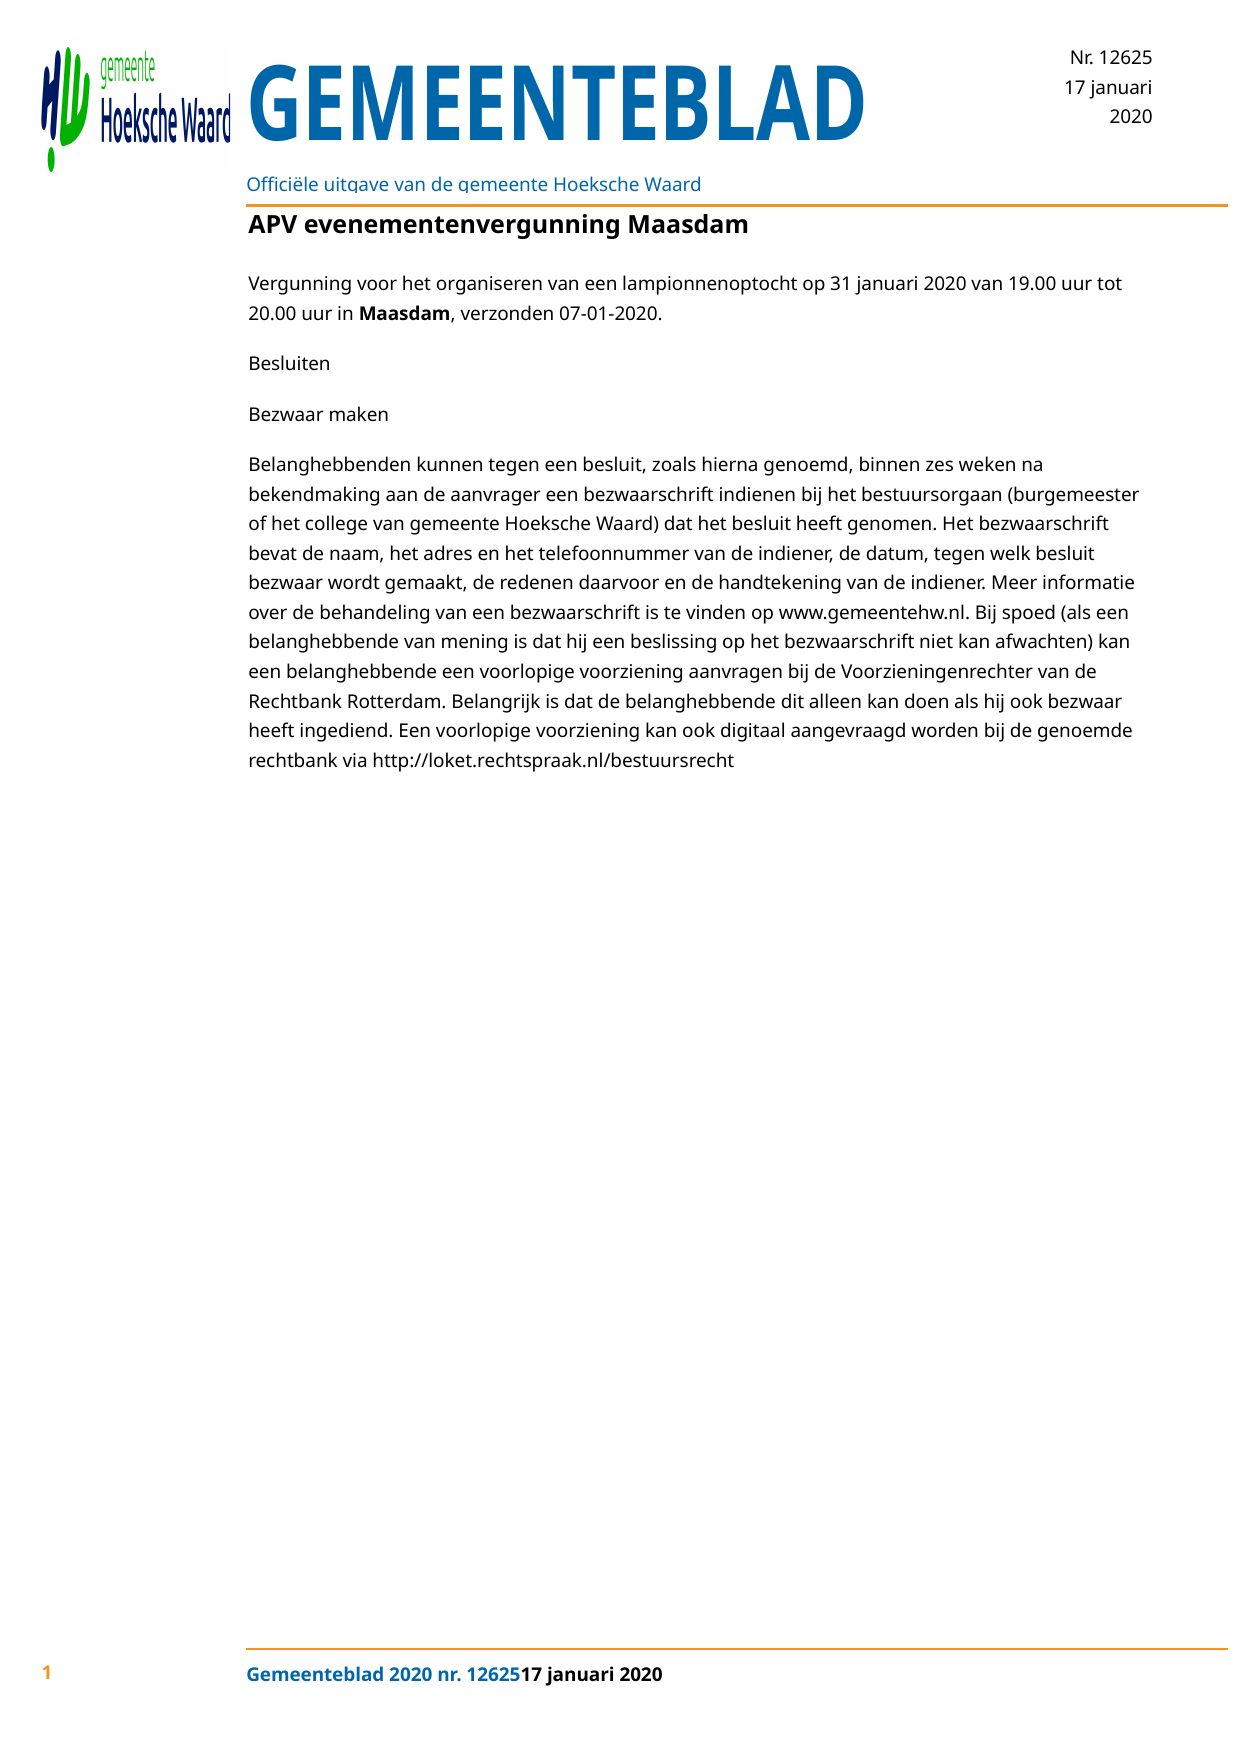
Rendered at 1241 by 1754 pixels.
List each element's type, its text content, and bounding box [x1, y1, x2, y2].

text APV evenementenvergunning Maasdam [248, 207, 1152, 241]
text Vergunning voor het organiseren van een lampionnenoptocht op 31 januari 2020 van 19.00 uur tot 20.00 uur in Maasdam, verzonden 07-01-2020. [248, 270, 1152, 326]
picture [41, 47, 231, 172]
text Belanghebbenden kunnen tegen een besluit, zoals hierna genoemd, binnen zes weken na bekendmaking aan de aanvrager een bezwaarschrift indienen bij het bestuursorgaan (burgemeester of het college van gemeente Hoeksche Waard) dat het besluit heeft genomen. Het bezwaarschrift bevat de naam, het adres en het telefoonnummer van de indiener, de datum, tegen welk besluit bezwaar wordt gemaakt, de redenen daarvoor en de handtekening van de indiener. Meer informatie over de behandeling van een bezwaarschrift is te vinden op www.gemeentehw.nl. Bij spoed (als een belanghebbende van mening is dat hij een beslissing op het bezwaarschrift niet kan afwachten) kan een belanghebbende een voorlopige voorziening aanvragen bij de Voorzieningenrechter van de Rechtbank Rotterdam. Belangrijk is dat de belanghebbende dit alleen kan doen als hij ook bezwaar heeft ingediend. Een voorlopige voorziening kan ook digitaal aangevraagd worden bij de genoemde rechtbank via http://loket.rechtspraak.nl/bestuursrecht [248, 451, 1152, 773]
text Bezwaar maken [248, 401, 1152, 426]
text Besluiten [248, 350, 1152, 376]
